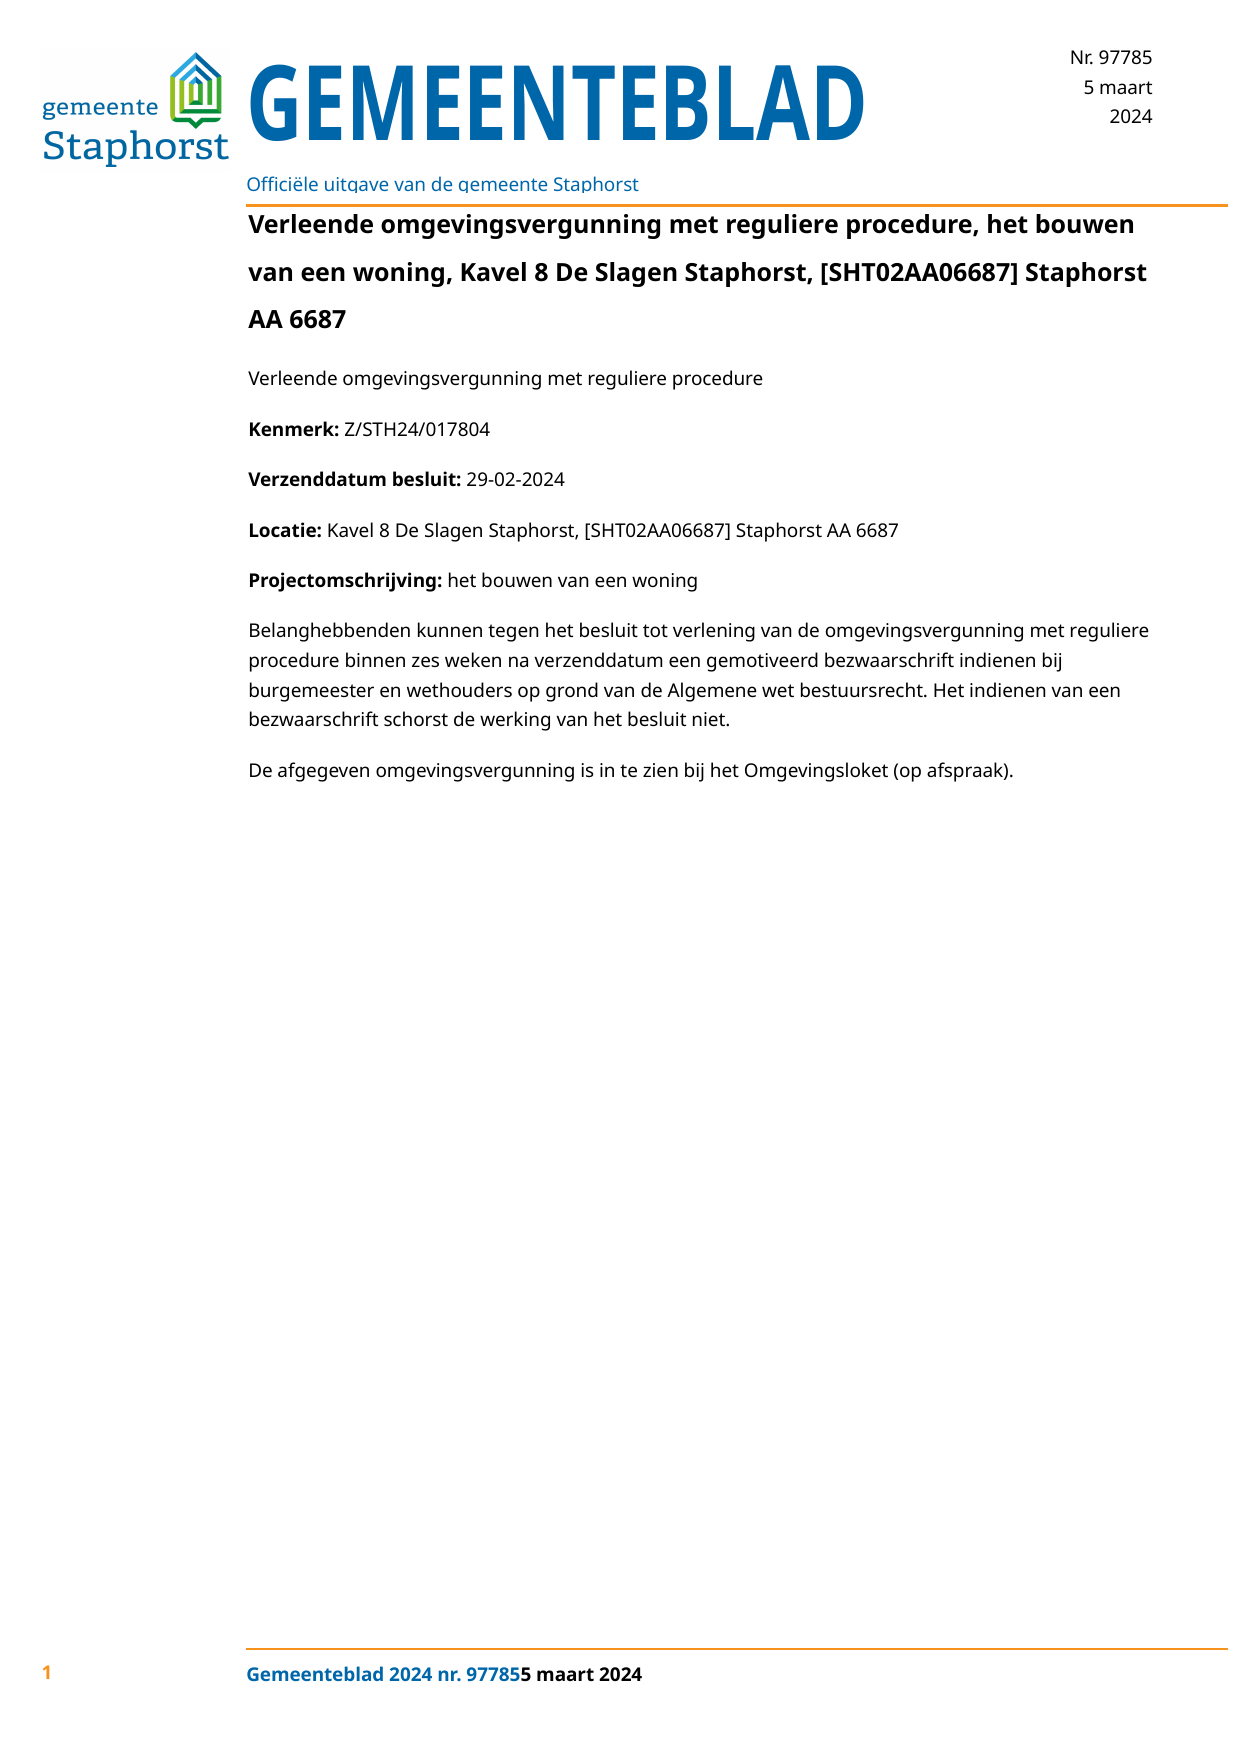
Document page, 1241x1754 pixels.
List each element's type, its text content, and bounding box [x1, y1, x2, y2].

text Belanghebbenden kunnen tegen het besluit tot verlening van de omgevingsvergunning met reguliere procedure binnen zes weken na verzenddatum een gemotiveerd bezwaarschrift indienen bij burgemeester en wethouders op grond van de Algemene wet bestuursrecht. Het indienen van een bezwaarschrift schorst de werking van het besluit niet. [248, 618, 1152, 732]
text Locatie: Kavel 8 De Slagen Staphorst, [SHT02AA06687] Staphorst AA 6687 [248, 517, 1152, 542]
text De afgegeven omgevingsvergunning is in te zien bij het Omgevingsloket (op afspraak). [248, 757, 1152, 782]
text Verzenddatum besluit: 29-02-2024 [248, 466, 1152, 492]
text Kenmerk: Z/STH24/017804 [248, 416, 1152, 442]
picture [41, 47, 231, 172]
text Verleende omgevingsvergunning met reguliere procedure, het bouwen van een woning, Kavel 8 De Slagen Staphorst, [SHT02AA06687] Staphorst AA 6687 [248, 207, 1152, 336]
text Verleende omgevingsvergunning met reguliere procedure [248, 366, 1152, 391]
text Projectomschrijving: het bouwen van een woning [248, 567, 1152, 593]
